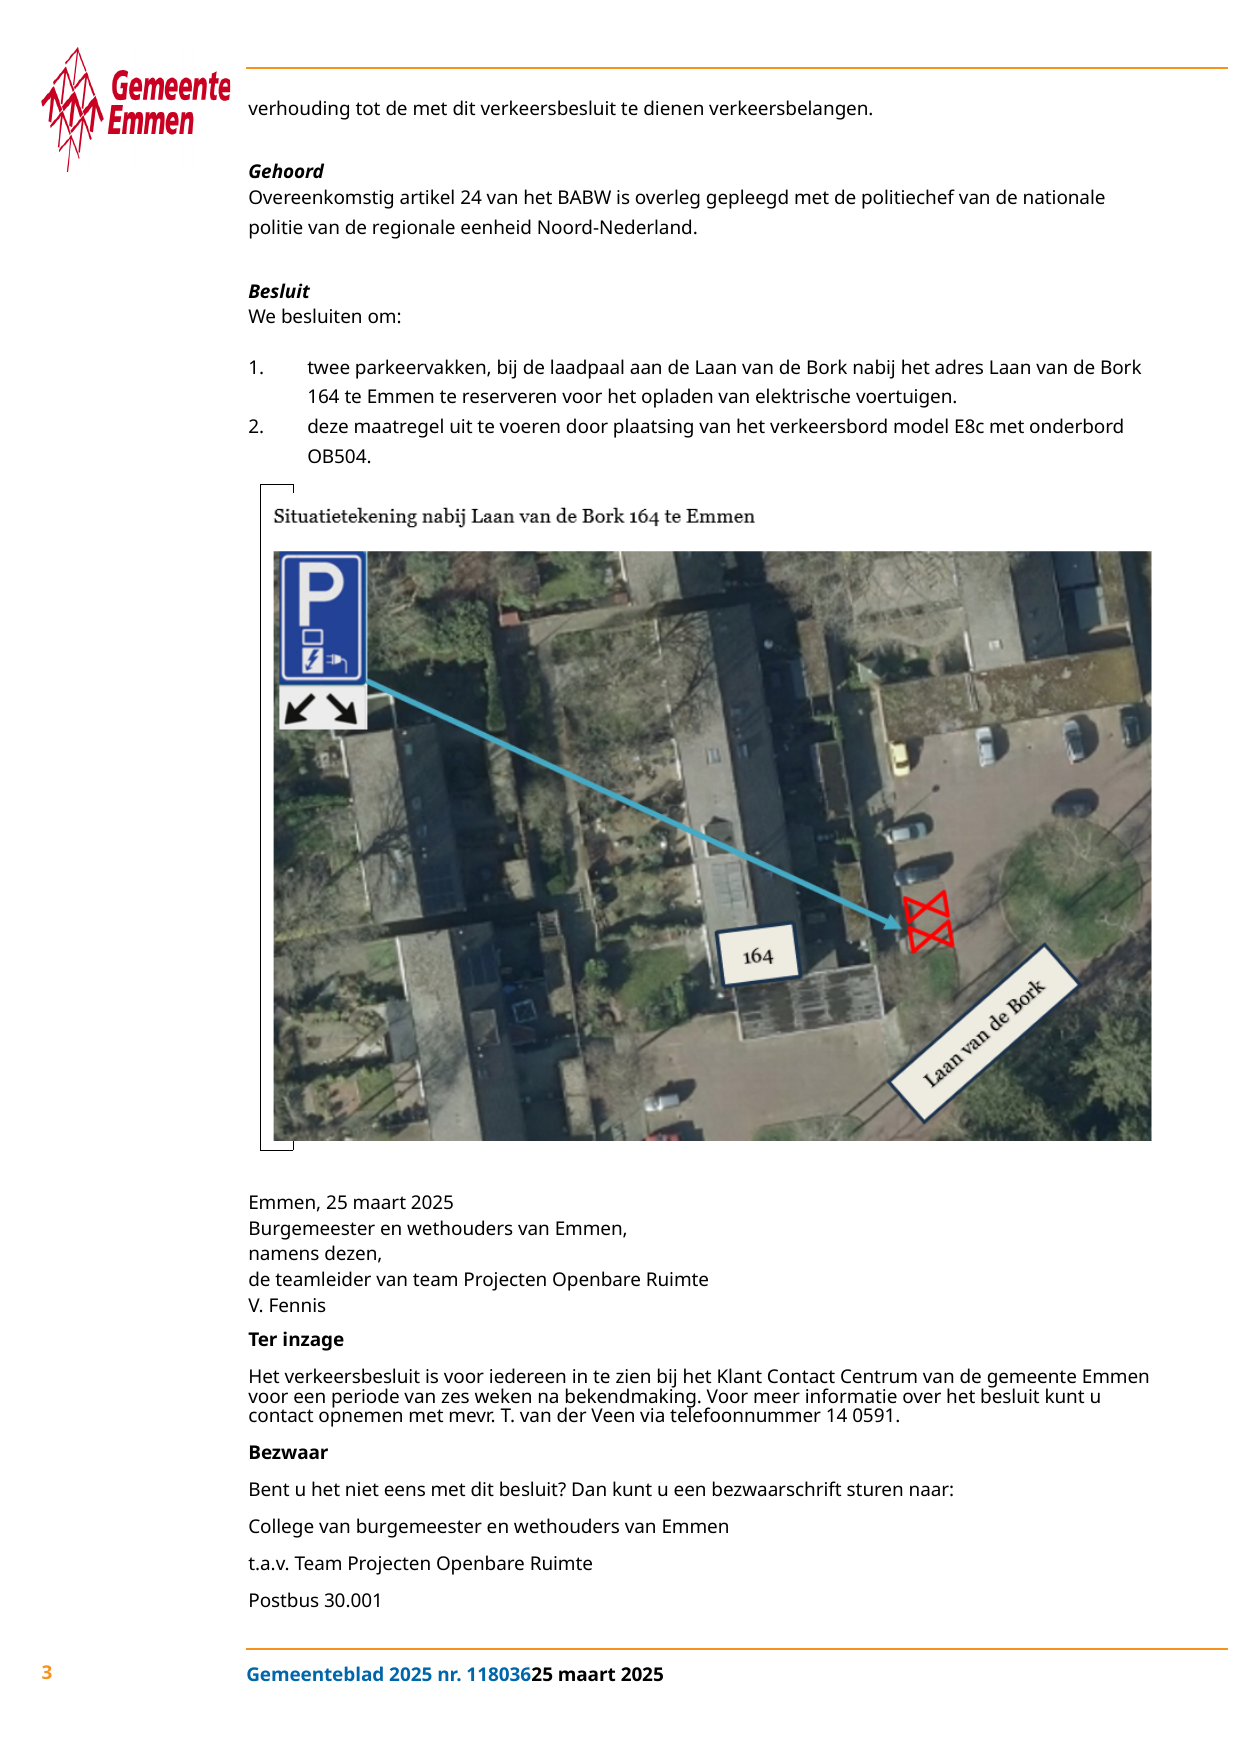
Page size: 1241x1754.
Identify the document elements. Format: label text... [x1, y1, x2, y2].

text Besluit [248, 278, 1152, 304]
text de teamleider van team Projecten Openbare Ruimte [248, 1266, 1152, 1292]
text Burgemeester en wethouders van Emmen, [248, 1215, 1152, 1241]
text Gehoord [248, 159, 1152, 184]
text Bent u het niet eens met dit besluit? Dan kunt u een bezwaarschrift sturen naar: [248, 1481, 1152, 1500]
text Postbus 30.001 [248, 1592, 1152, 1611]
text Overeenkomstig artikel 24 van het BABW is overleg gepleegd met de politiechef van de nationale politie van de regionale eenheid Noord-Nederland. [248, 184, 1152, 240]
picture [41, 47, 231, 172]
text verhouding tot de met dit verkeersbesluit te dienen verkeersbelangen. [248, 95, 1152, 121]
text College van burgemeester en wethouders van Emmen [248, 1518, 1152, 1537]
text Emmen, 25 maart 2025 [248, 1189, 1152, 1215]
text Ter inzage [248, 1331, 1152, 1351]
picture [268, 493, 1155, 1141]
text V. Fennis [248, 1292, 1152, 1318]
text We besluiten om: [248, 304, 1152, 329]
text Het verkeersbesluit is voor iedereen in te zien bij het Klant Contact Centrum van de gemeente Emmen voor een periode van zes weken na bekendmaking. Voor meer informatie over het besluit kunt u contact opnemen met mevr. T. van der Veen via telefoonnummer 14 0591. [248, 1368, 1152, 1426]
list twee parkeervakken, bij de laadpaal aan de Laan van de Bork nabij het adres Laan van de Bork 164 te Emmen te reserveren voor het opladen van elektrische voertuigen. [248, 354, 1152, 409]
text namens dezen, [248, 1241, 1152, 1266]
list deze maatregel uit te voeren door plaatsing van het verkeersbord model E8c met onderbord OB504. [248, 413, 1152, 469]
text t.a.v. Team Projecten Openbare Ruimte [248, 1555, 1152, 1574]
text Bezwaar [248, 1444, 1152, 1463]
